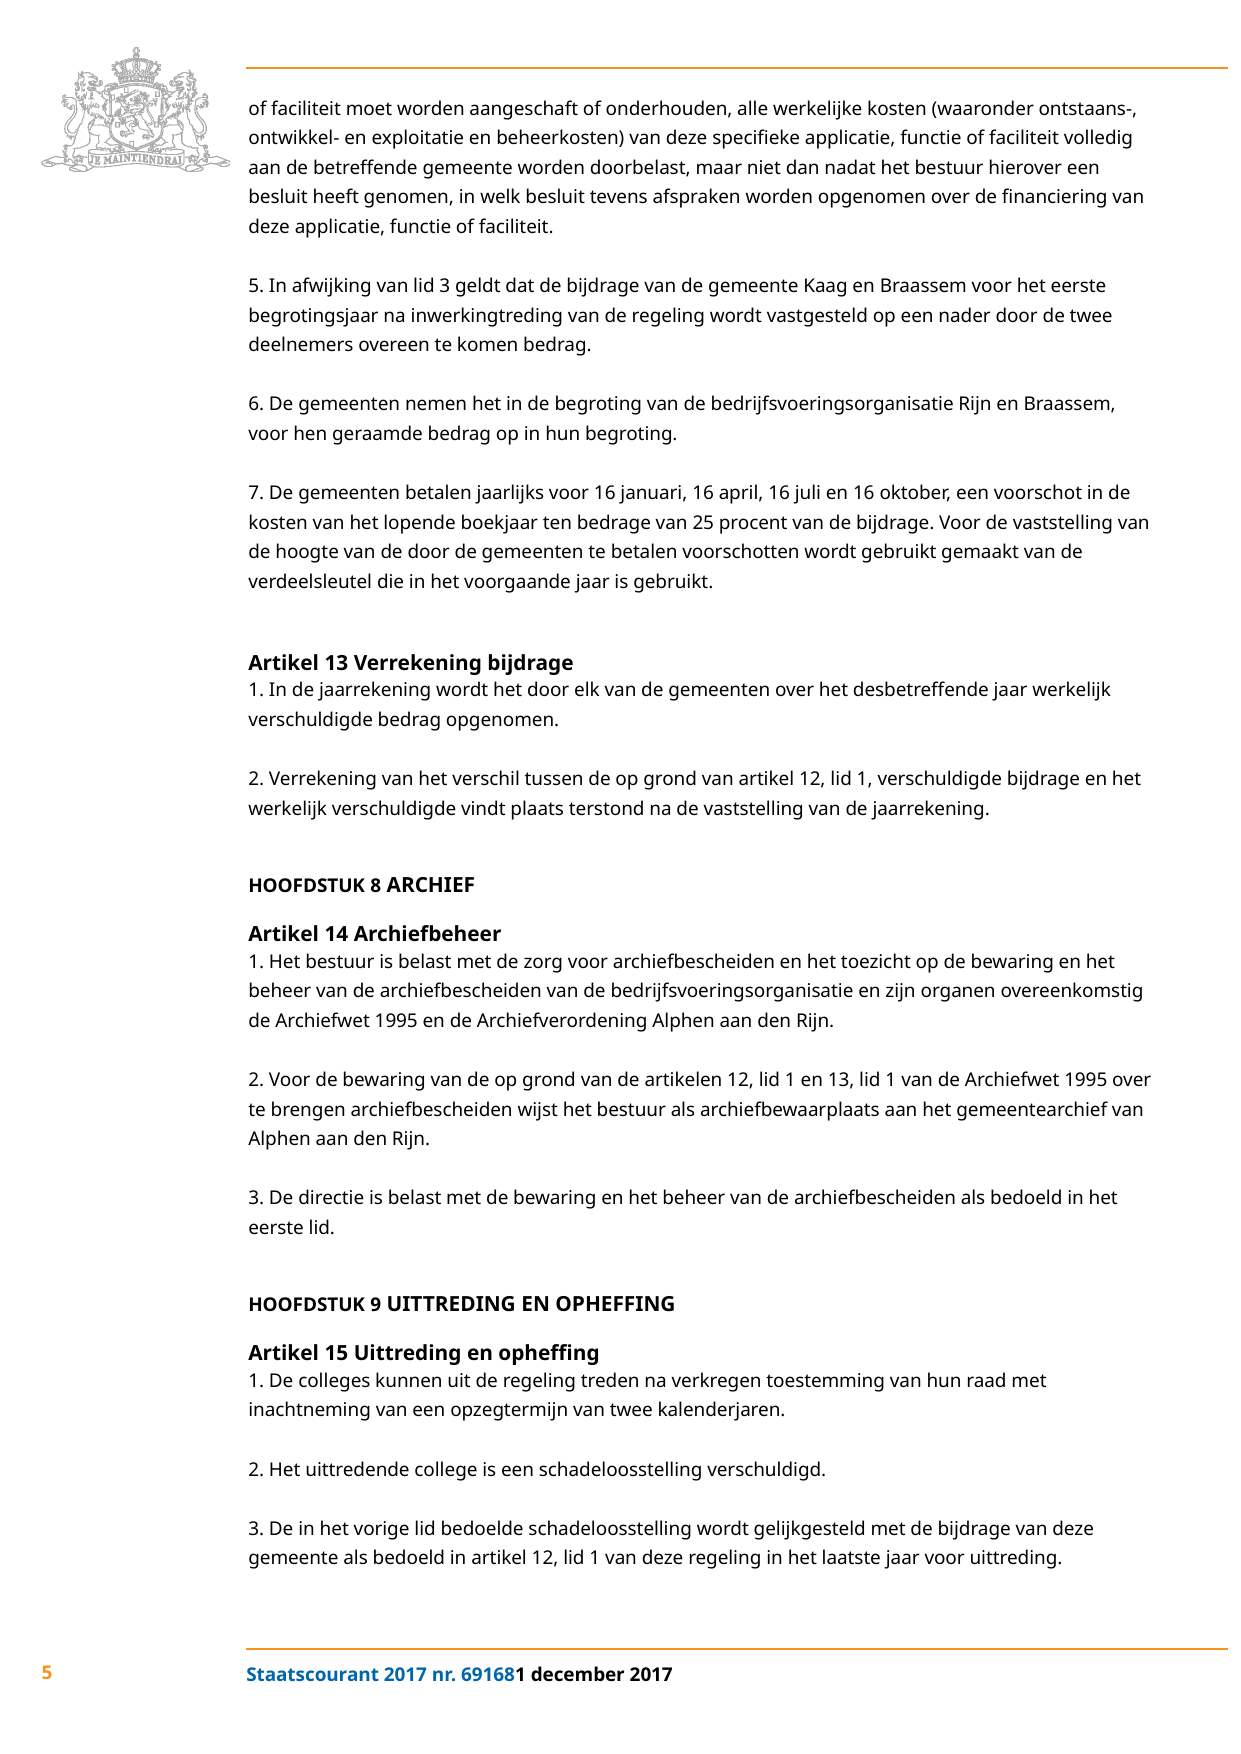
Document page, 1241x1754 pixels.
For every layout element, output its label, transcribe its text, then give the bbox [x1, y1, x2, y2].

text Artikel 14 Archiefbeheer [248, 919, 1152, 948]
text 7. De gemeenten betalen jaarlijks voor 16 januari, 16 april, 16 juli en 16 oktober, een voorschot in de kosten van het lopende boekjaar ten bedrage van 25 procent van de bijdrage. Voor de vaststelling van de hoogte van de door de gemeenten te betalen voorschotten wordt gebruikt gemaakt van de verdeelsleutel die in het voorgaande jaar is gebruikt. [248, 479, 1152, 594]
text 3. De directie is belast met de bewaring en het beheer van de archiefbescheiden als bedoeld in het eerste lid. [248, 1184, 1152, 1240]
text 1. Het bestuur is belast met de zorg voor archiefbescheiden en het toezicht op de bewaring en het beheer van de archiefbescheiden van de bedrijfsvoeringsorganisatie en zijn organen overeenkomstig de Archiefwet 1995 en de Archiefverordening Alphen aan den Rijn. [248, 948, 1152, 1033]
text of faciliteit moet worden aangeschaft of onderhouden, alle werkelijke kosten (waaronder ontstaans-, ontwikkel- en exploitatie en beheerkosten) van deze specifieke applicatie, functie of faciliteit volledig aan de betreffende gemeente worden doorbelast, maar niet dan nadat het bestuur hierover een besluit heeft genomen, in welk besluit tevens afspraken worden opgenomen over de financiering van deze applicatie, functie of faciliteit. [248, 95, 1152, 239]
text 6. De gemeenten nemen het in de begroting van de bedrijfsvoeringsorganisatie Rijn en Braassem, voor hen geraamde bedrag op in hun begroting. [248, 391, 1152, 446]
text Artikel 13 Verrekening bijdrage [248, 648, 1152, 677]
text HOOFDSTUK 8 ARCHIEF [248, 870, 1152, 898]
text 1. De colleges kunnen uit de regeling treden na verkregen toestemming van hun raad met inachtneming van een opzegtermijn van twee kalenderjaren. [248, 1367, 1152, 1422]
text 2. Voor de bewaring van de op grond van de artikelen 12, lid 1 en 13, lid 1 van de Archiefwet 1995 over te brengen archiefbescheiden wijst het bestuur als archiefbewaarplaats aan het gemeentearchief van Alphen aan den Rijn. [248, 1066, 1152, 1151]
text 1. In de jaarrekening wordt het door elk van de gemeenten over het desbetreffende jaar werkelijk verschuldigde bedrag opgenomen. [248, 677, 1152, 732]
text 2. Het uittredende college is een schadeloosstelling verschuldigd. [248, 1456, 1152, 1481]
text HOOFDSTUK 9 UITTREDING EN OPHEFFING [248, 1289, 1152, 1318]
text 5. In afwijking van lid 3 geldt dat de bijdrage van de gemeente Kaag en Braassem voor het eerste begrotingsjaar na inwerkingtreding van de regeling wordt vastgesteld op een nader door de twee deelnemers overeen te komen bedrag. [248, 272, 1152, 357]
text Artikel 15 Uittreding en opheffing [248, 1338, 1152, 1367]
text 3. De in het vorige lid bedoelde schadeloosstelling wordt gelijkgesteld met de bijdrage van deze gemeente als bedoeld in artikel 12, lid 1 van deze regeling in het laatste jaar voor uittreding. [248, 1515, 1152, 1570]
text 2. Verrekening van het verschil tussen de op grond van artikel 12, lid 1, verschuldigde bijdrage en het werkelijk verschuldigde vindt plaats terstond na de vaststelling van de jaarrekening. [248, 765, 1152, 821]
picture [41, 47, 231, 172]
